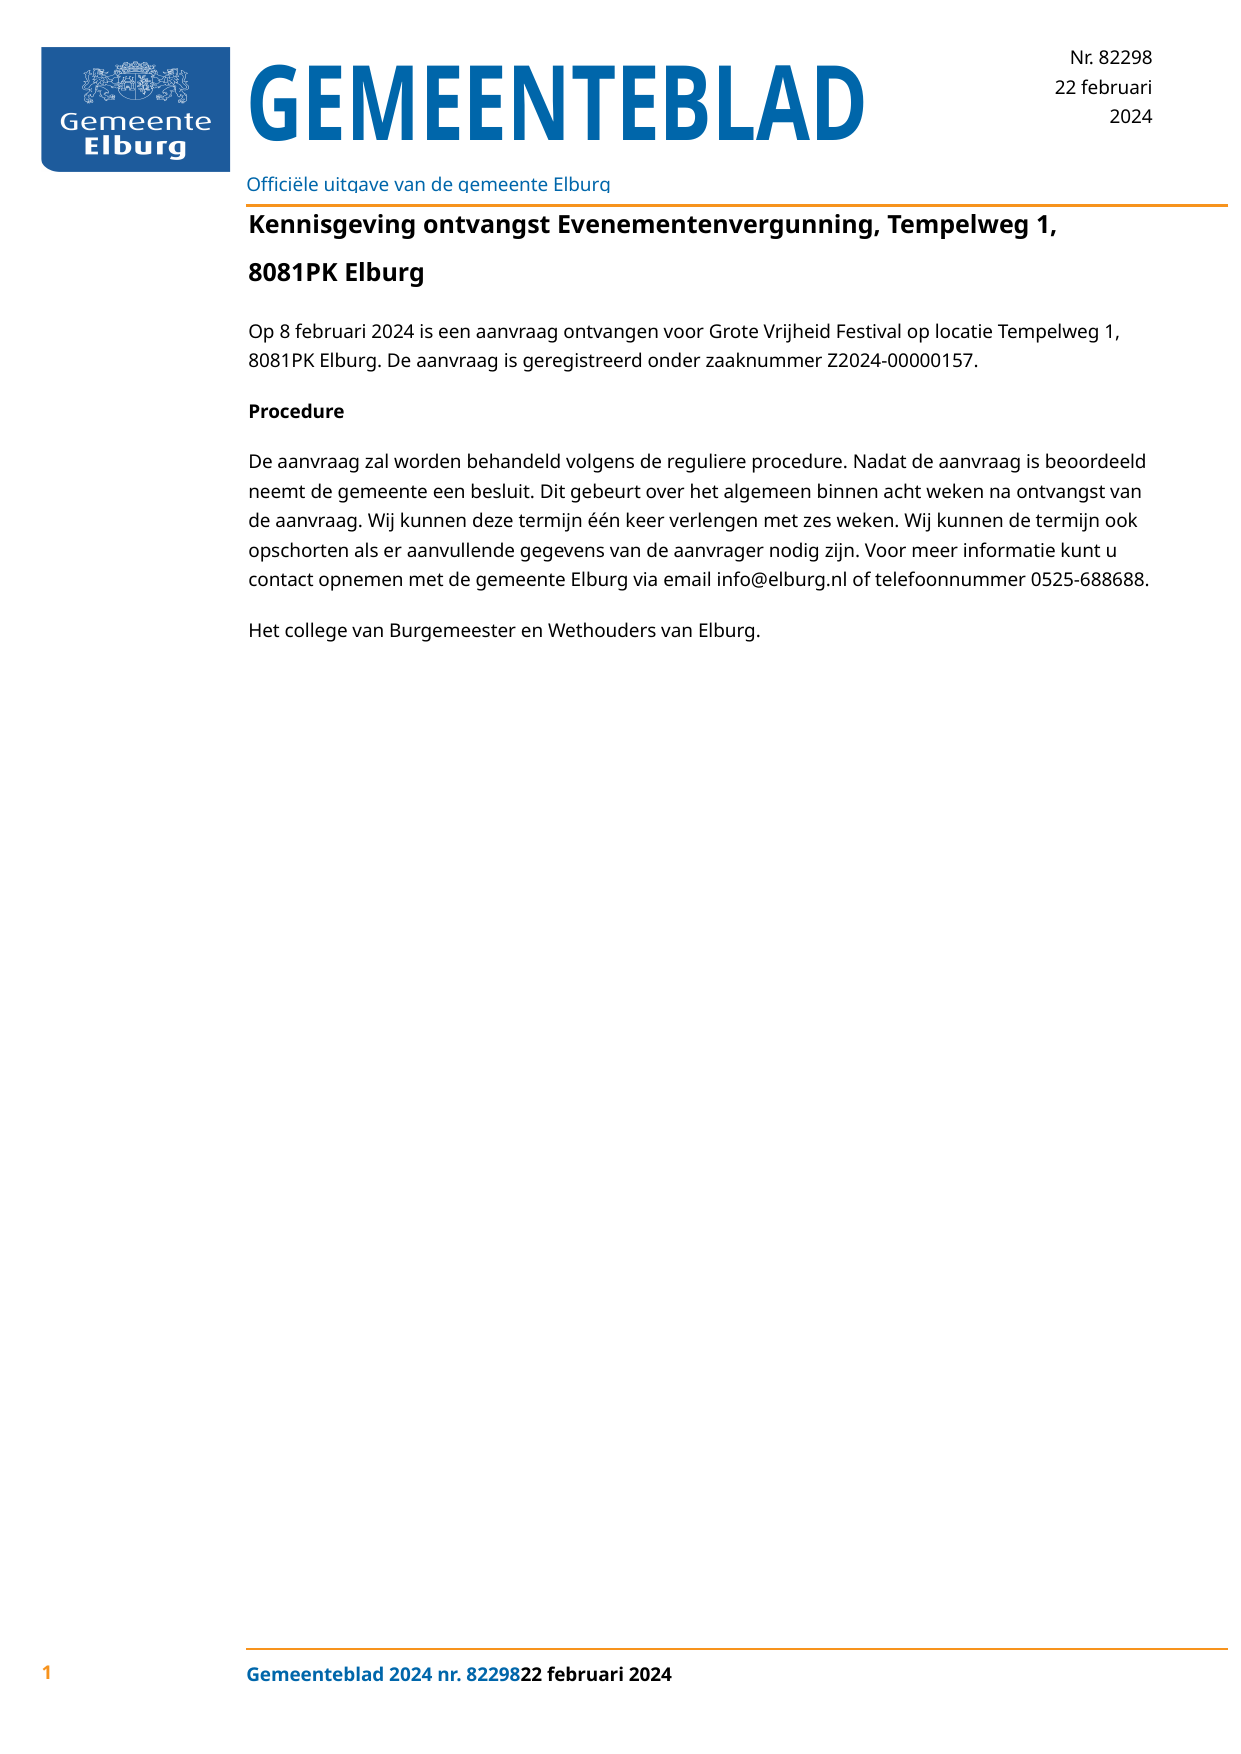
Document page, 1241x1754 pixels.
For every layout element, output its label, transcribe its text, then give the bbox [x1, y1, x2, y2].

text Op 8 februari 2024 is een aanvraag ontvangen voor Grote Vrijheid Festival op locatie Tempelweg 1, 8081PK Elburg. De aanvraag is geregistreerd onder zaaknummer Z2024-00000157. [248, 318, 1152, 373]
text Procedure [248, 398, 1152, 424]
text Kennisgeving ontvangst Evenementenvergunning, Tempelweg 1, 8081PK Elburg [248, 207, 1152, 288]
picture [41, 47, 231, 172]
text De aanvraag zal worden behandeld volgens de reguliere procedure. Nadat de aanvraag is beoordeeld neemt de gemeente een besluit. Dit gebeurt over het algemeen binnen acht weken na ontvangst van de aanvraag. Wij kunnen deze termijn één keer verlengen met zes weken. Wij kunnen de termijn ook opschorten als er aanvullende gegevens van de aanvrager nodig zijn. Voor meer informatie kunt u contact opnemen met de gemeente Elburg via email info@elburg.nl of telefoonnummer 0525-688688. [248, 448, 1152, 592]
text Het college van Burgemeester en Wethouders van Elburg. [248, 617, 1152, 643]
